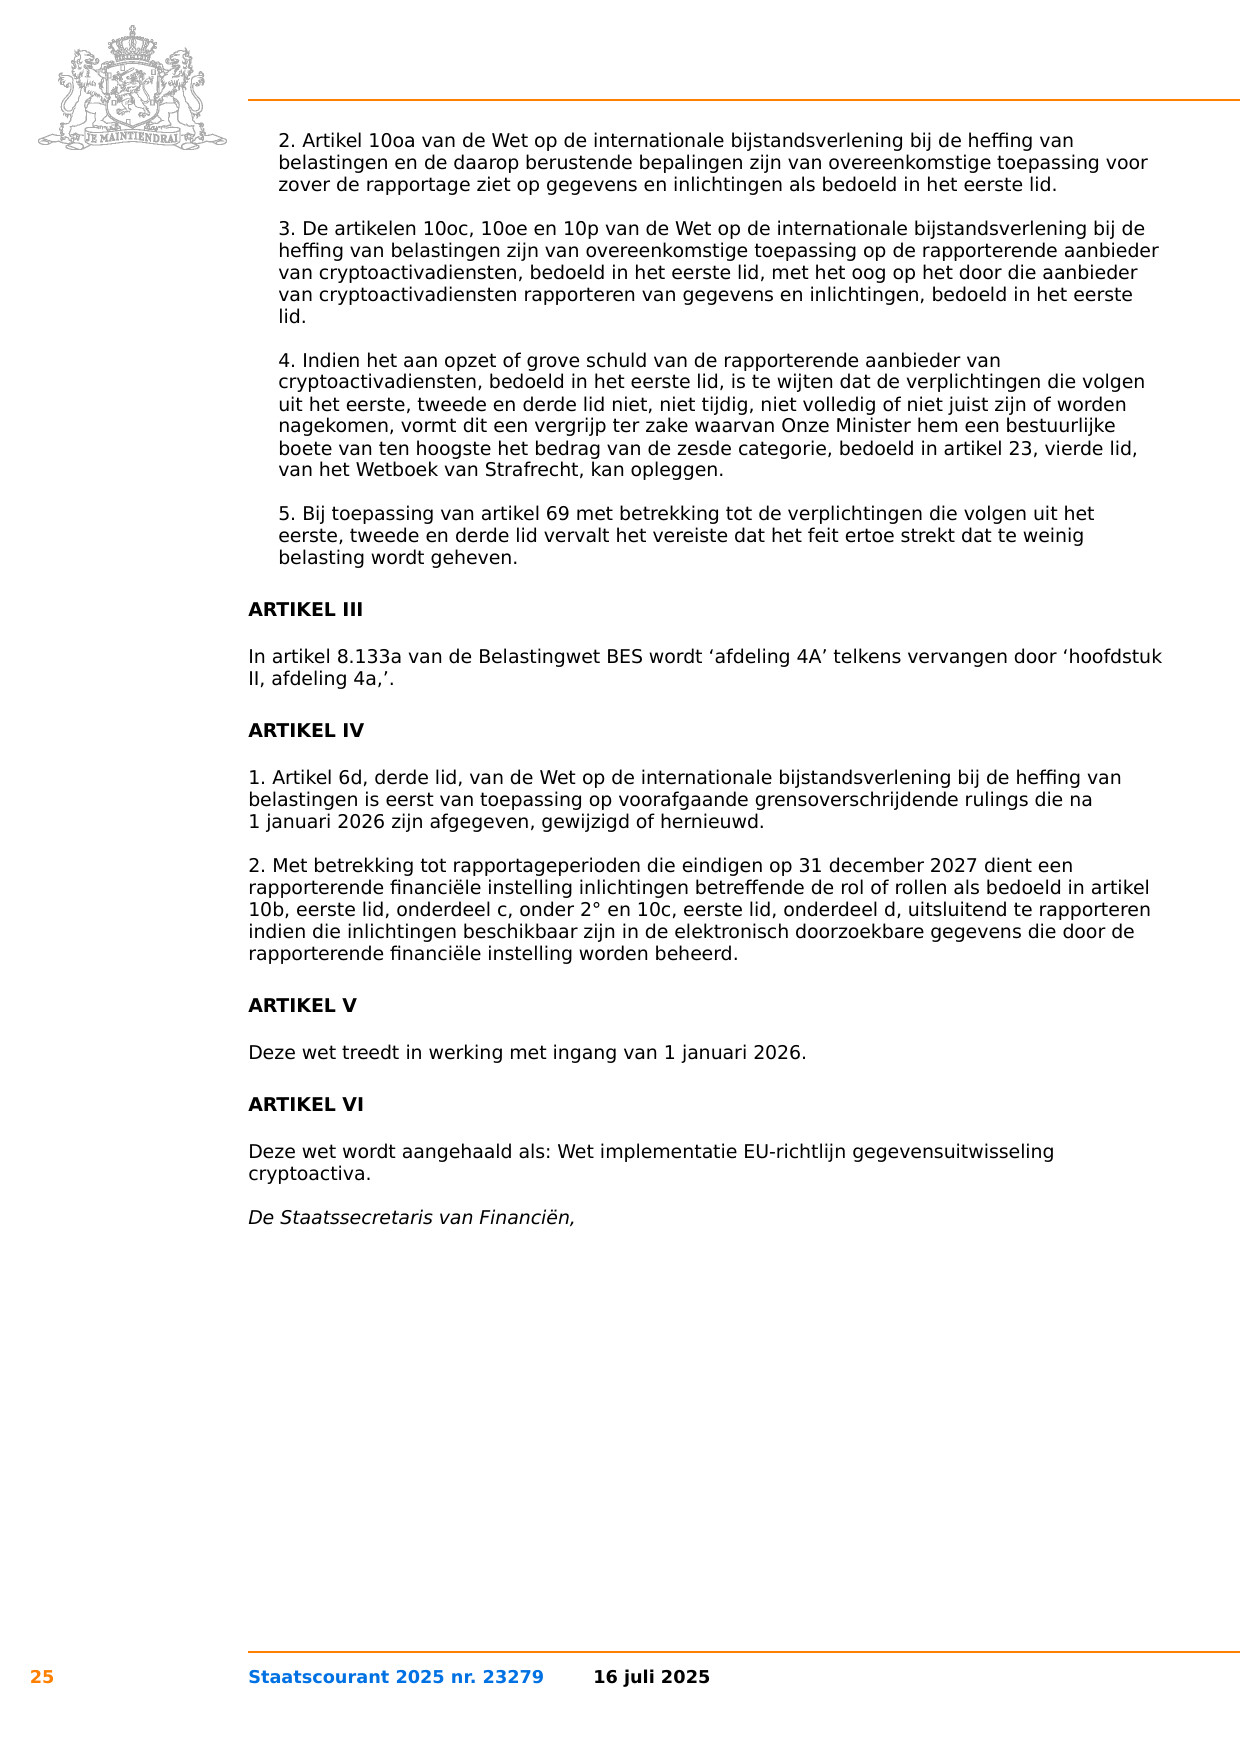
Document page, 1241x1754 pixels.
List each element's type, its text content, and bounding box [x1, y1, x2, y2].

text De Staatssecretaris van Financiën, [248, 1207, 1163, 1228]
text Deze wet wordt aangehaald als: Wet implementatie EU-richtlijn gegevensuitwisseling cryptoactiva. [248, 1141, 1163, 1185]
subtitle ARTIKEL IV [248, 720, 1163, 742]
text 2. Artikel 10oa van de Wet op de internationale bijstandsverlening bij de heffing van belastingen en de daarop berustende bepalingen zijn van overeenkomstige toepassing voor zover de rapportage ziet op gegevens en inlichtingen als bedoeld in het eerste lid. [278, 130, 1163, 196]
text Deze wet treedt in werking met ingang van 1 januari 2026. [248, 1042, 1163, 1064]
text 2. Met betrekking tot rapportageperioden die eindigen op 31 december 2027 dient een rapporterende financiële instelling inlichtingen betreffende de rol of rollen als bedoeld in artikel 10b, eerste lid, onderdeel c, onder 2° en 10c, eerste lid, onderdeel d, uitsluitend te rapporteren indien die inlichtingen beschikbaar zijn in de elektronisch doorzoekbare gegevens die door de rapporterende financiële instelling worden beheerd. [248, 855, 1163, 965]
text 3. De artikelen 10oc, 10oe en 10p van de Wet op de internationale bijstandsverlening bij de heffing van belastingen zijn van overeenkomstige toepassing op de rapporterende aanbieder van cryptoactivadiensten, bedoeld in het eerste lid, met het oog op het door die aanbieder van cryptoactivadiensten rapporteren van gegevens en inlichtingen, bedoeld in het eerste lid. [278, 218, 1163, 328]
picture [38, 25, 227, 150]
subtitle ARTIKEL VI [248, 1094, 1163, 1116]
subtitle ARTIKEL V [248, 995, 1163, 1017]
text 1. Artikel 6d, derde lid, van de Wet op de internationale bijstandsverlening bij de heffing van belastingen is eerst van toepassing op voorafgaande grensoverschrijdende rulings die na 1 januari 2026 zijn afgegeven, gewijzigd of hernieuwd. [248, 767, 1163, 833]
text 5. Bij toepassing van artikel 69 met betrekking tot de verplichtingen die volgen uit het eerste, tweede en derde lid vervalt het vereiste dat het feit ertoe strekt dat te weinig belasting wordt geheven. [278, 503, 1163, 569]
text 4. Indien het aan opzet of grove schuld van de rapporterende aanbieder van cryptoactivadiensten, bedoeld in het eerste lid, is te wijten dat de verplichtingen die volgen uit het eerste, tweede en derde lid niet, niet tijdig, niet volledig of niet juist zijn of worden nagekomen, vormt dit een vergrijp ter zake waarvan Onze Minister hem een bestuurlijke boete van ten hoogste het bedrag van de zesde categorie, bedoeld in artikel 23, vierde lid, van het Wetboek van Strafrecht, kan opleggen. [278, 349, 1163, 481]
subtitle ARTIKEL III [248, 599, 1163, 621]
text In artikel 8.133a van de Belastingwet BES wordt ‘afdeling 4A’ telkens vervangen door ‘hoofdstuk II, afdeling 4a,’. [248, 646, 1163, 690]
